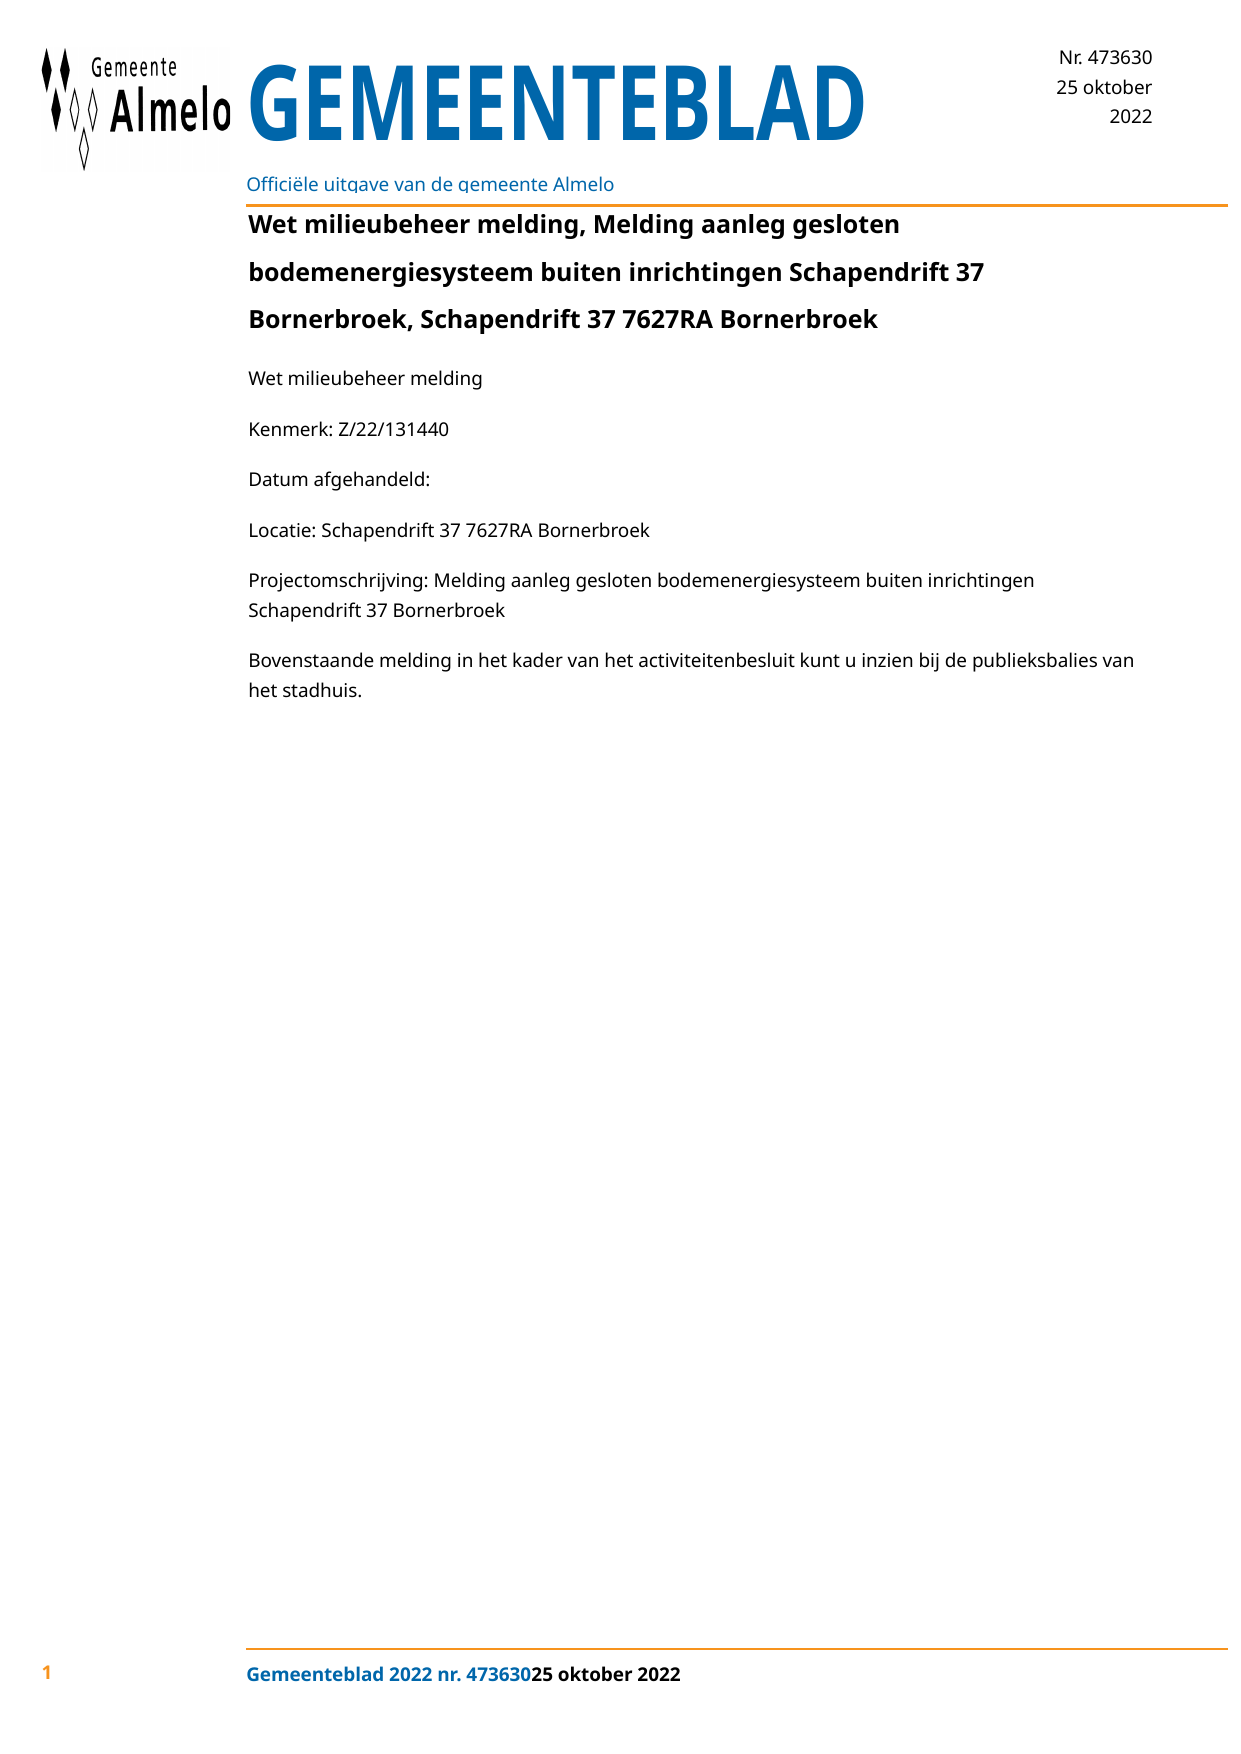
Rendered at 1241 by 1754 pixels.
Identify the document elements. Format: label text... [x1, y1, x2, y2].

text Locatie: Schapendrift 37 7627RA Bornerbroek [248, 517, 1152, 542]
text Projectomschrijving: Melding aanleg gesloten bodemenergiesysteem buiten inrichtingen Schapendrift 37 Bornerbroek [248, 567, 1152, 622]
text Bovenstaande melding in het kader van het activiteitenbesluit kunt u inzien bij de publieksbalies van het stadhuis. [248, 647, 1152, 702]
text Datum afgehandeld: [248, 466, 1152, 492]
text Kenmerk: Z/22/131440 [248, 416, 1152, 442]
text Wet milieubeheer melding, Melding aanleg gesloten bodemenergiesysteem buiten inrichtingen Schapendrift 37 Bornerbroek, Schapendrift 37 7627RA Bornerbroek [248, 207, 1152, 336]
picture [41, 47, 231, 172]
text Wet milieubeheer melding [248, 366, 1152, 391]
